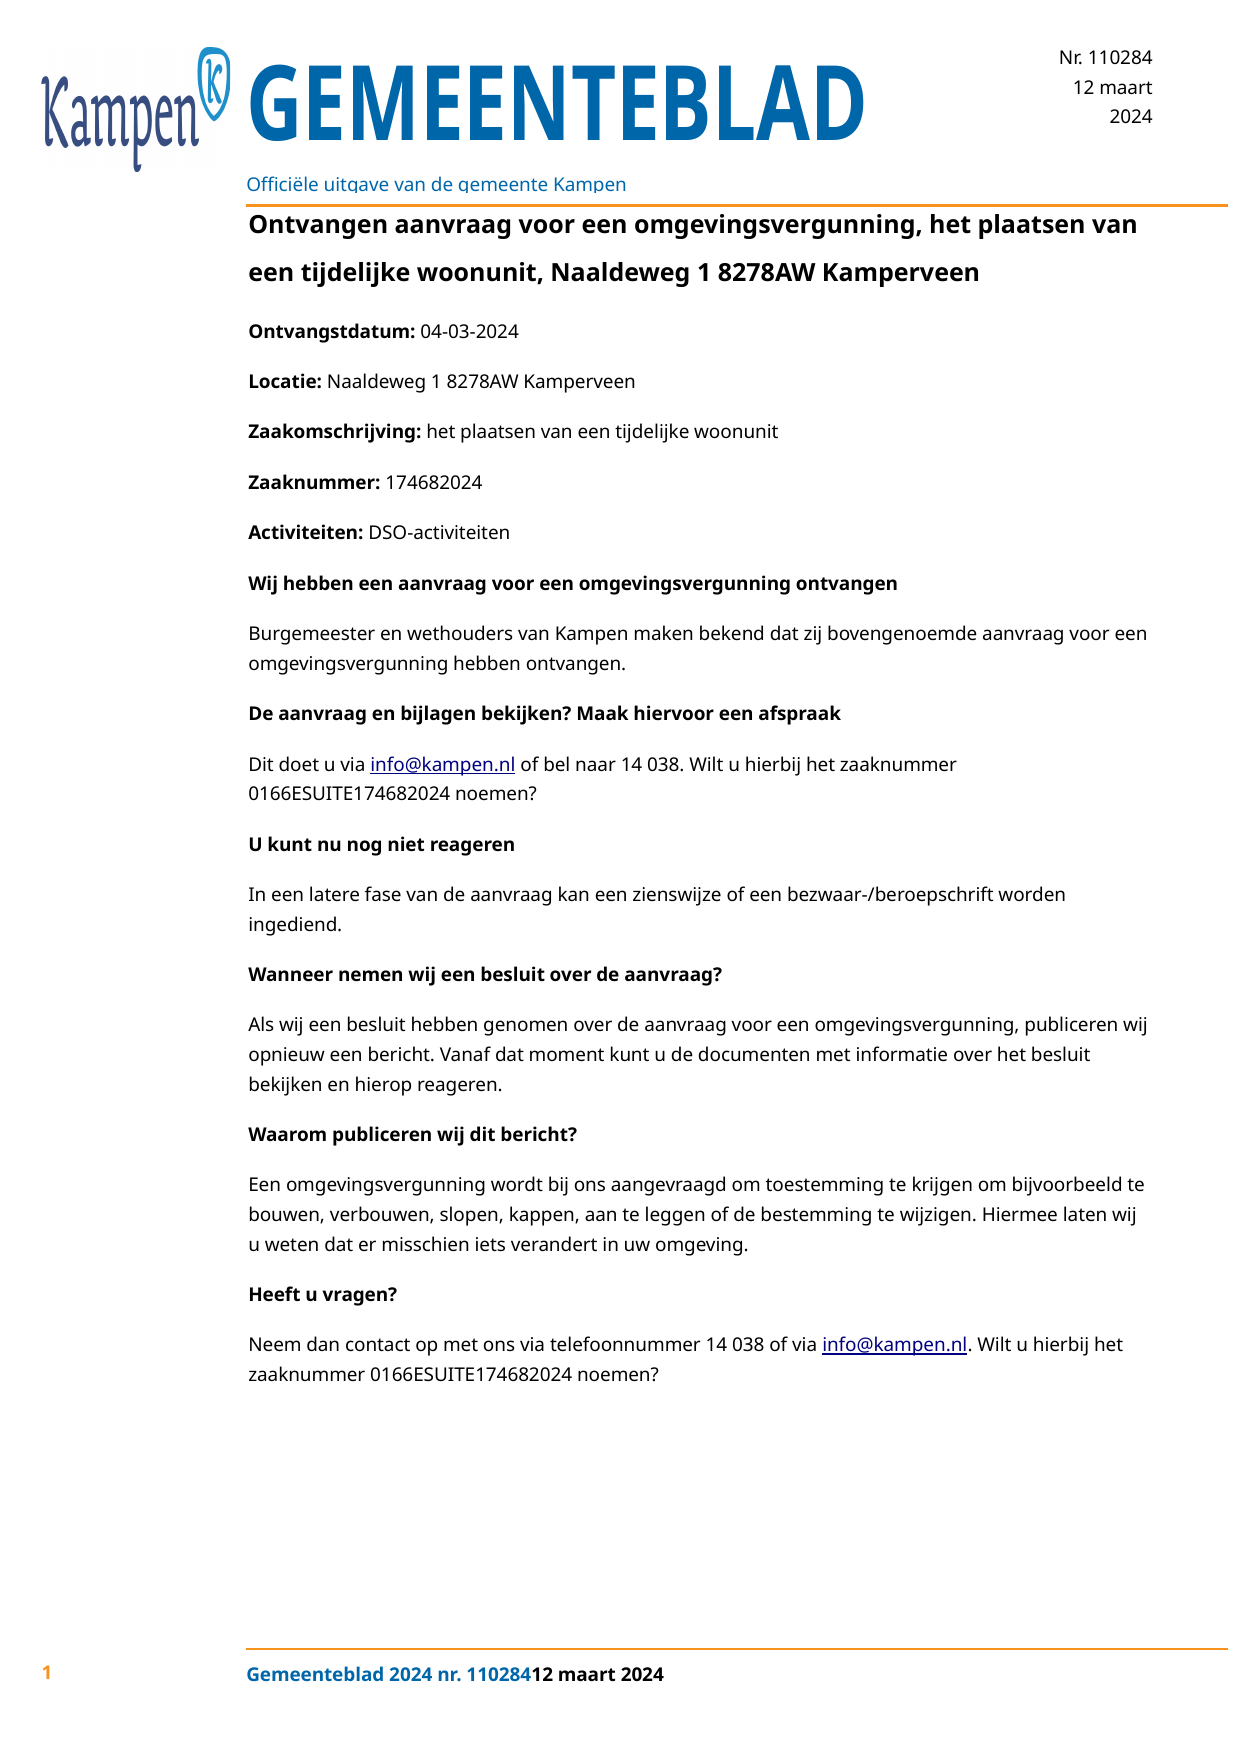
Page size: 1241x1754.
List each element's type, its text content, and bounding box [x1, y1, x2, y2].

picture [41, 47, 231, 172]
text Neem dan contact op met ons via telefoonnummer 14 038 of via info@kampen.nl. Wilt u hierbij het zaaknummer 0166ESUITE174682024 noemen? [248, 1332, 1152, 1387]
text Heeft u vragen? [248, 1281, 1152, 1307]
text Zaaknummer: 174682024 [248, 469, 1152, 495]
text Als wij een besluit hebben genomen over de aanvraag voor een omgevingsvergunning, publiceren wij opnieuw een bericht. Vanaf dat moment kunt u de documenten met informatie over het besluit bekijken en hierop reageren. [248, 1012, 1152, 1097]
text Activiteiten: DSO-activiteiten [248, 519, 1152, 545]
text Dit doet u via info@kampen.nl of bel naar 14 038. Wilt u hierbij het zaaknummer 0166ESUITE174682024 noemen? [248, 751, 1152, 806]
text Wanneer nemen wij een besluit over de aanvraag? [248, 961, 1152, 987]
text U kunt nu nog niet reageren [248, 831, 1152, 857]
text Zaakomschrijving: het plaatsen van een tijdelijke woonunit [248, 419, 1152, 444]
text Ontvangstdatum: 04-03-2024 [248, 318, 1152, 344]
text Een omgevingsvergunning wordt bij ons aangevraagd om toestemming te krijgen om bijvoorbeeld te bouwen, verbouwen, slopen, kappen, aan te leggen of de bestemming te wijzigen. Hiermee laten wij u weten dat er misschien iets verandert in uw omgeving. [248, 1172, 1152, 1257]
text In een latere fase van de aanvraag kan een zienswijze of een bezwaar-/beroepschrift worden ingediend. [248, 881, 1152, 937]
text Ontvangen aanvraag voor een omgevingsvergunning, het plaatsen van een tijdelijke woonunit, Naaldeweg 1 8278AW Kamperveen [248, 207, 1152, 288]
text De aanvraag en bijlagen bekijken? Maak hiervoor een afspraak [248, 700, 1152, 726]
text Waarom publiceren wij dit bericht? [248, 1121, 1152, 1147]
text Wij hebben een aanvraag voor een omgevingsvergunning ontvangen [248, 570, 1152, 596]
text Locatie: Naaldeweg 1 8278AW Kamperveen [248, 368, 1152, 394]
text Burgemeester en wethouders van Kampen maken bekend dat zij bovengenoemde aanvraag voor een omgevingsvergunning hebben ontvangen. [248, 620, 1152, 676]
